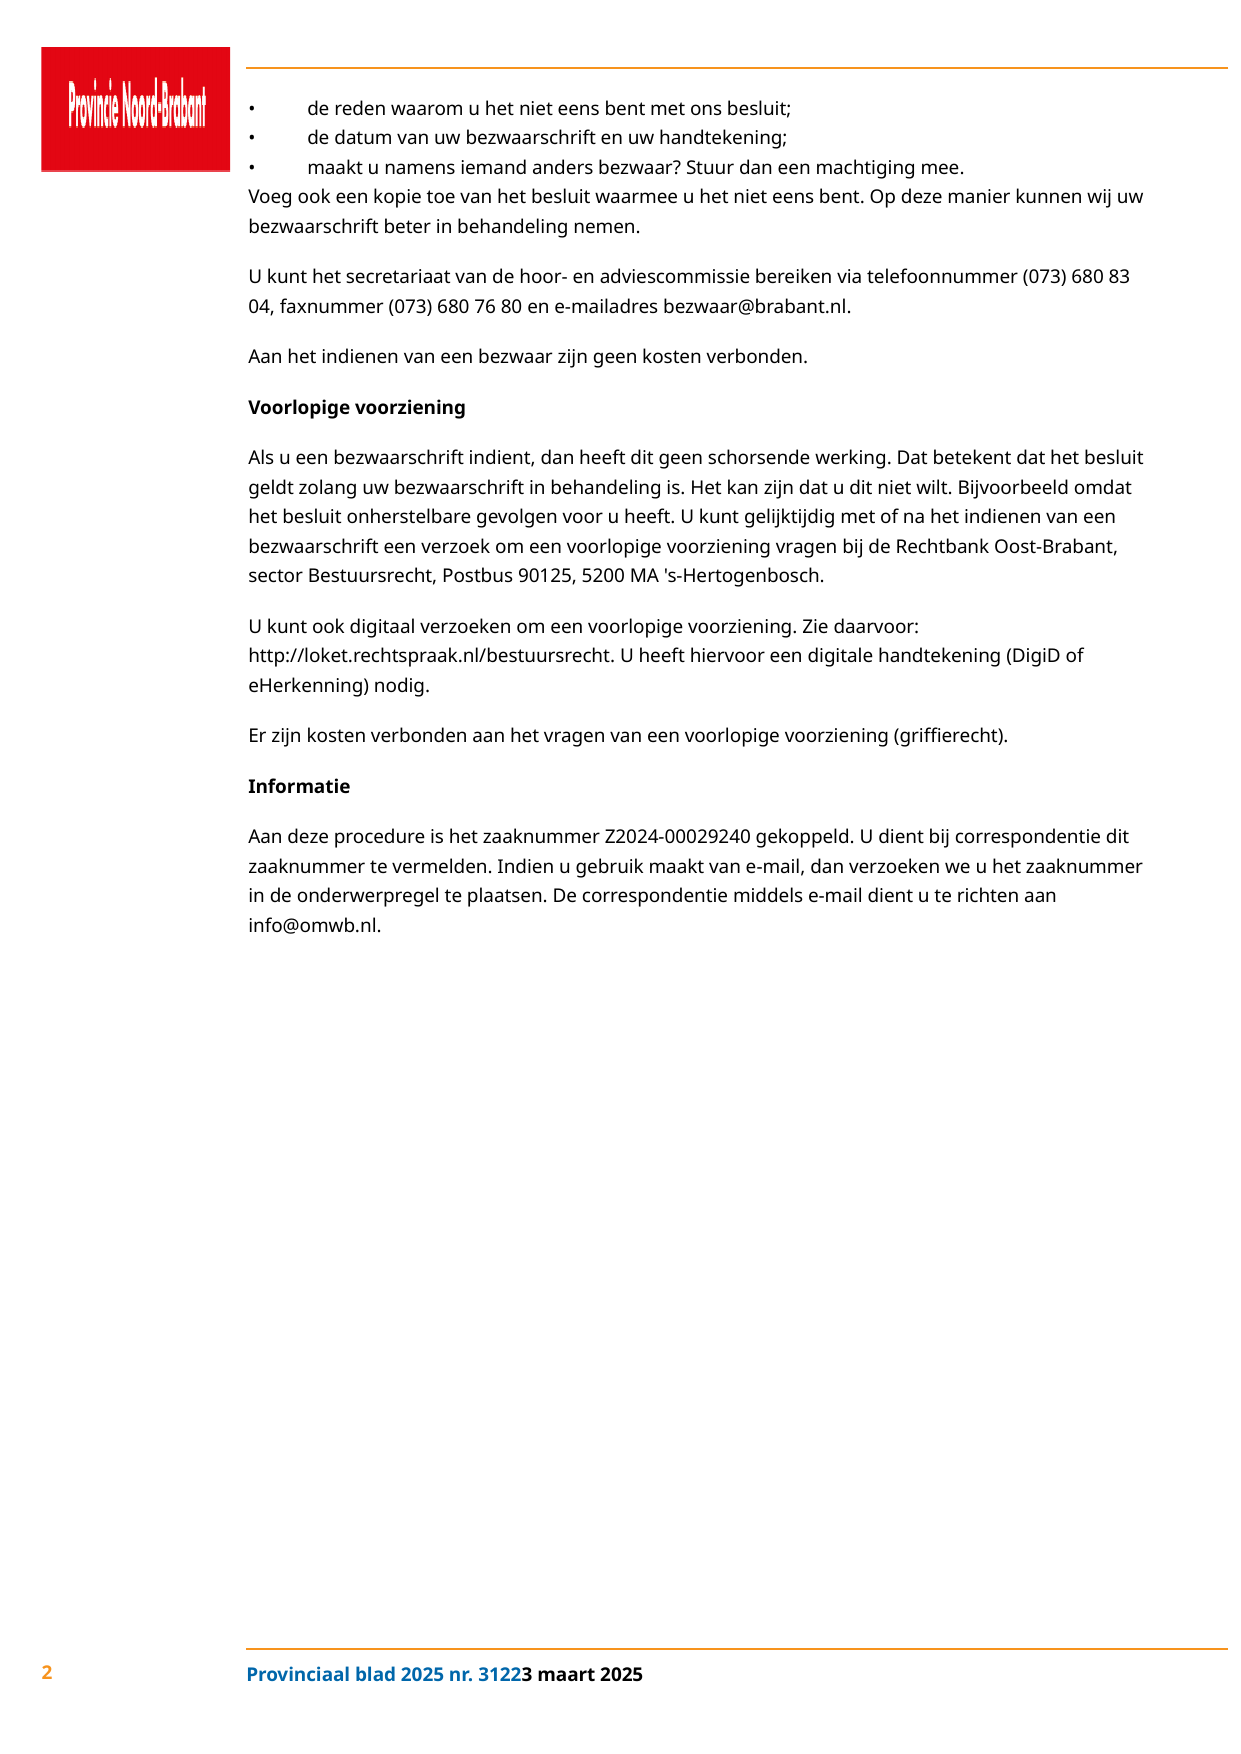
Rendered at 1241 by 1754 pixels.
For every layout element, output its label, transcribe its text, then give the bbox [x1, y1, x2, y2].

list de reden waarom u het niet eens bent met ons besluit; [248, 95, 1152, 121]
text U kunt het secretariaat van de hoor- en adviescommissie bereiken via telefoonnummer (073) 680 83 04, faxnummer (073) 680 76 80 en e-mailadres bezwaar@brabant.nl. [248, 263, 1152, 319]
text Informatie [248, 773, 1152, 799]
text Voeg ook een kopie toe van het besluit waarmee u het niet eens bent. Op deze manier kunnen wij uw bezwaarschrift beter in behandeling nemen. [248, 183, 1152, 239]
text Aan deze procedure is het zaaknummer Z2024-00029240 gekoppeld. U dient bij correspondentie dit zaaknummer te vermelden. Indien u gebruik maakt van e-mail, dan verzoeken we u het zaaknummer in de onderwerpregel te plaatsen. De correspondentie middels e-mail dient u te richten aan info@omwb.nl. [248, 823, 1152, 938]
text U kunt ook digitaal verzoeken om een voorlopige voorziening. Zie daarvoor: http://loket.rechtspraak.nl/bestuursrecht. U heeft hiervoor een digitale handtekening (DigiD of eHerkenning) nodig. [248, 613, 1152, 698]
text Er zijn kosten verbonden aan het vragen van een voorlopige voorziening (griffierecht). [248, 723, 1152, 748]
text Voorlopige voorziening [248, 394, 1152, 420]
text Aan het indienen van een bezwaar zijn geen kosten verbonden. [248, 343, 1152, 369]
list maakt u namens iemand anders bezwaar? Stuur dan een machtiging mee. [248, 154, 1152, 180]
text Als u een bezwaarschrift indient, dan heeft dit geen schorsende werking. Dat betekent dat het besluit geldt zolang uw bezwaarschrift in behandeling is. Het kan zijn dat u dit niet wilt. Bijvoorbeeld omdat het besluit onherstelbare gevolgen voor u heeft. U kunt gelijktijdig met of na het indienen van een bezwaarschrift een verzoek om een voorlopige voorziening vragen bij de Rechtbank Oost-Brabant, sector Bestuursrecht, Postbus 90125, 5200 MA 's-Hertogenbosch. [248, 444, 1152, 588]
list de datum van uw bezwaarschrift en uw handtekening; [248, 124, 1152, 150]
picture [41, 47, 231, 172]
